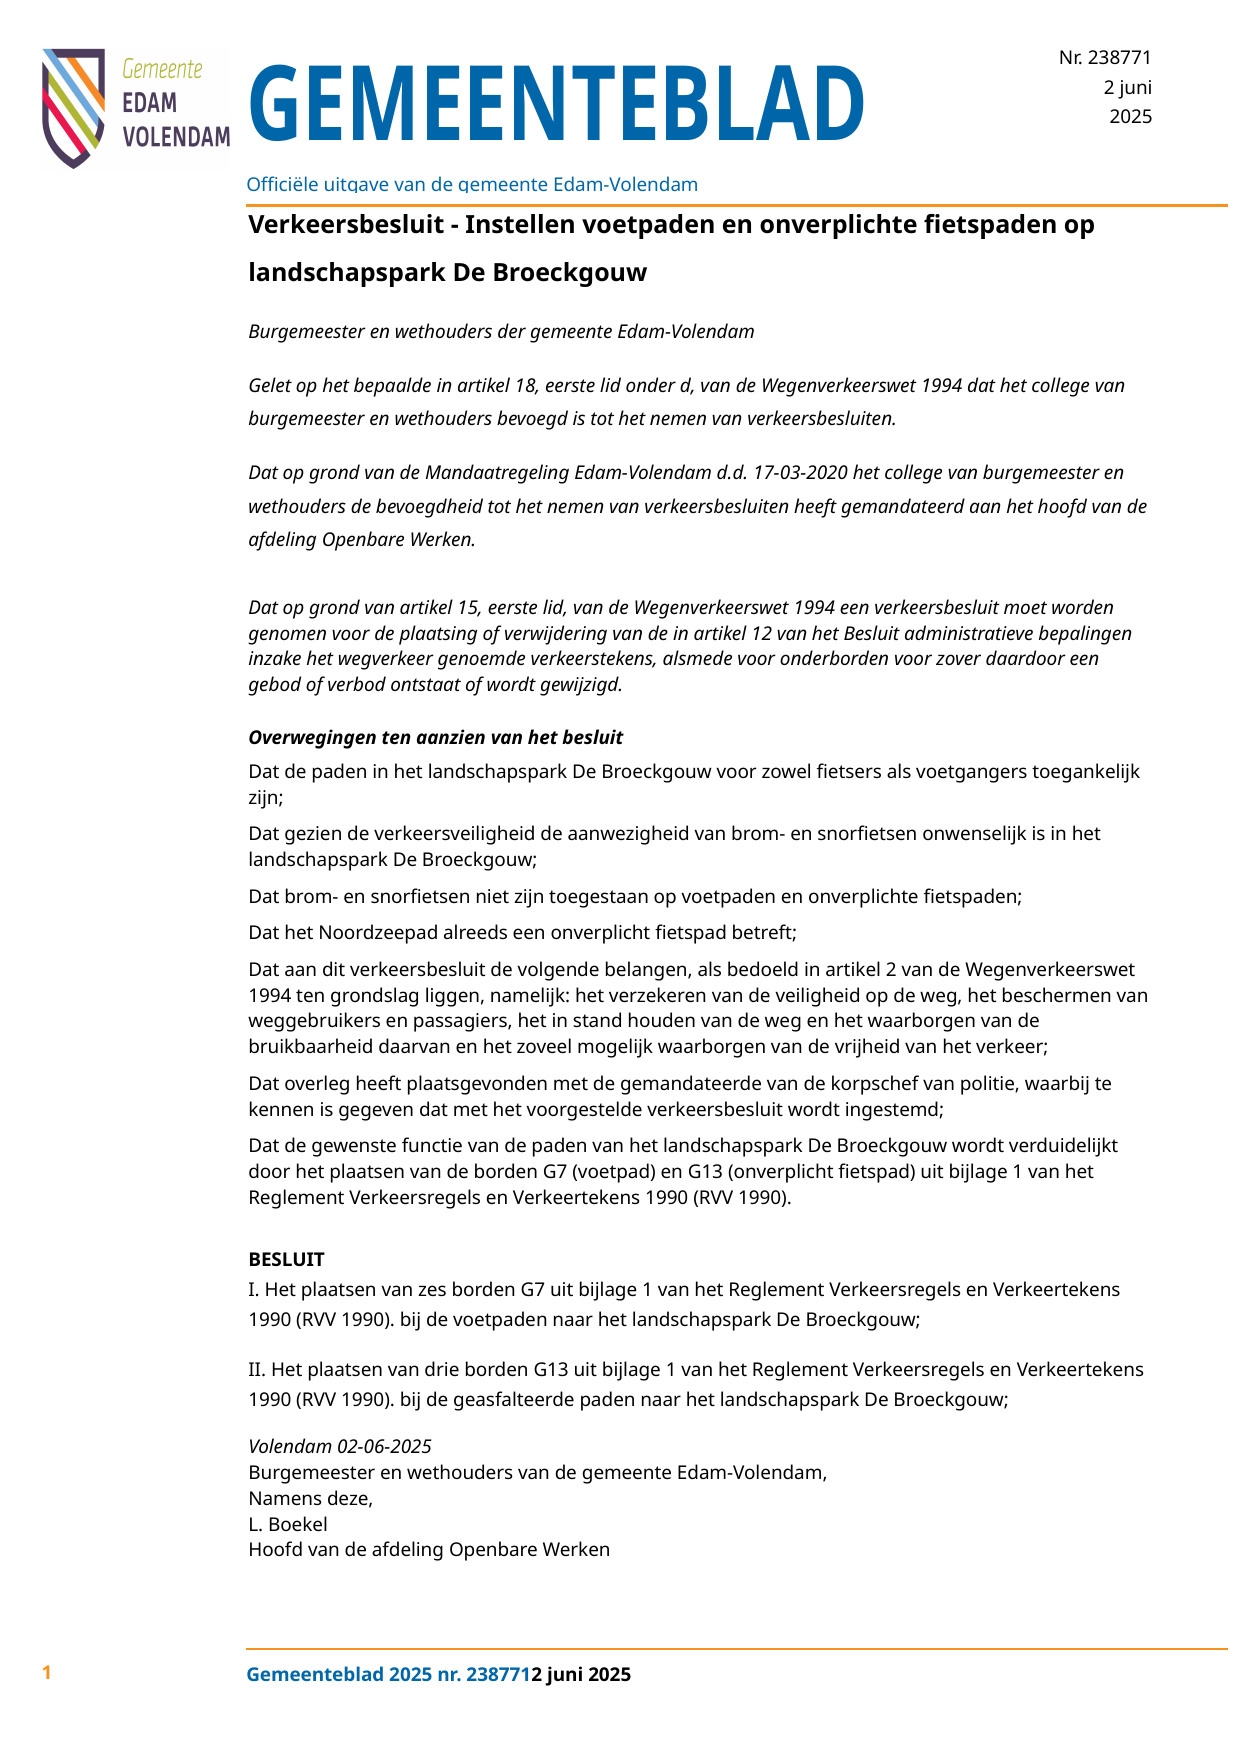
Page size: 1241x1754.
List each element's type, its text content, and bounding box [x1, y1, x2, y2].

text Volendam 02-06-2025 [248, 1434, 1152, 1459]
text Verkeersbesluit - Instellen voetpaden en onverplichte fietspaden op landschapspark De Broeckgouw [248, 207, 1152, 288]
text Dat de paden in het landschapspark De Broeckgouw voor zowel fietsers als voetgangers toegankelijk zijn; [248, 758, 1152, 809]
text Burgemeester en wethouders der gemeente Edam-Volendam [248, 318, 1152, 344]
text Dat aan dit verkeersbesluit de volgende belangen, als bedoeld in artikel 2 van de Wegenverkeerswet 1994 ten grondslag liggen, namelijk: het verzekeren van de veiligheid op de weg, het beschermen van weggebruikers en passagiers, het in stand houden van de weg en het waarborgen van de bruikbaarheid daarvan en het zoveel mogelijk waarborgen van de vrijheid van het verkeer; [248, 956, 1152, 1059]
text L. Boekel [248, 1511, 1152, 1537]
text BESLUIT [248, 1247, 1152, 1272]
picture [41, 47, 231, 172]
text Dat brom- en snorfietsen niet zijn toegestaan op voetpaden en onverplichte fietspaden; [248, 883, 1152, 909]
text Dat het Noordzeepad alreeds een onverplicht fietspad betreft; [248, 919, 1152, 945]
text Dat op grond van de Mandaatregeling Edam-Volendam d.d. 17-03-2020 het college van burgemeester en wethouders de bevoegdheid tot het nemen van verkeersbesluiten heeft gemandateerd aan het hoofd van de afdeling Openbare Werken. [248, 459, 1152, 552]
text Burgemeester en wethouders van de gemeente Edam-Volendam, [248, 1459, 1152, 1485]
text Namens deze, [248, 1485, 1152, 1511]
text Dat overleg heeft plaatsgevonden met de gemandateerde van de korpschef van politie, waarbij te kennen is gegeven dat met het voorgestelde verkeersbesluit wordt ingestemd; [248, 1070, 1152, 1122]
text II. Het plaatsen van drie borden G13 uit bijlage 1 van het Reglement Verkeersregels en Verkeertekens 1990 (RVV 1990). bij de geasfalteerde paden naar het landschapspark De Broeckgouw; [248, 1356, 1152, 1412]
text I. Het plaatsen van zes borden G7 uit bijlage 1 van het Reglement Verkeersregels en Verkeertekens 1990 (RVV 1990). bij de voetpaden naar het landschapspark De Broeckgouw; [248, 1276, 1152, 1332]
text Hoofd van de afdeling Openbare Werken [248, 1537, 1152, 1562]
text Dat de gewenste functie van de paden van het landschapspark De Broeckgouw wordt verduidelijkt door het plaatsen van de borden G7 (voetpad) en G13 (onverplicht fietspad) uit bijlage 1 van het Reglement Verkeersregels en Verkeertekens 1990 (RVV 1990). [248, 1132, 1152, 1210]
text Dat op grond van artikel 15, eerste lid, van de Wegenverkeerswet 1994 een verkeersbesluit moet worden genomen voor de plaatsing of verwijdering van de in artikel 12 van het Besluit administratieve bepalingen inzake het wegverkeer genoemde verkeerstekens, alsmede voor onderborden voor zover daardoor een gebod of verbod ontstaat of wordt gewijzigd. [248, 594, 1152, 697]
text Dat gezien de verkeersveiligheid de aanwezigheid van brom- en snorfietsen onwenselijk is in het landschapspark De Broeckgouw; [248, 821, 1152, 872]
text Gelet op het bepaalde in artikel 18, eerste lid onder d, van de Wegenverkeerswet 1994 dat het college van burgemeester en wethouders bevoegd is tot het nemen van verkeersbesluiten. [248, 372, 1152, 431]
text Overwegingen ten aanzien van het besluit [248, 724, 1152, 750]
